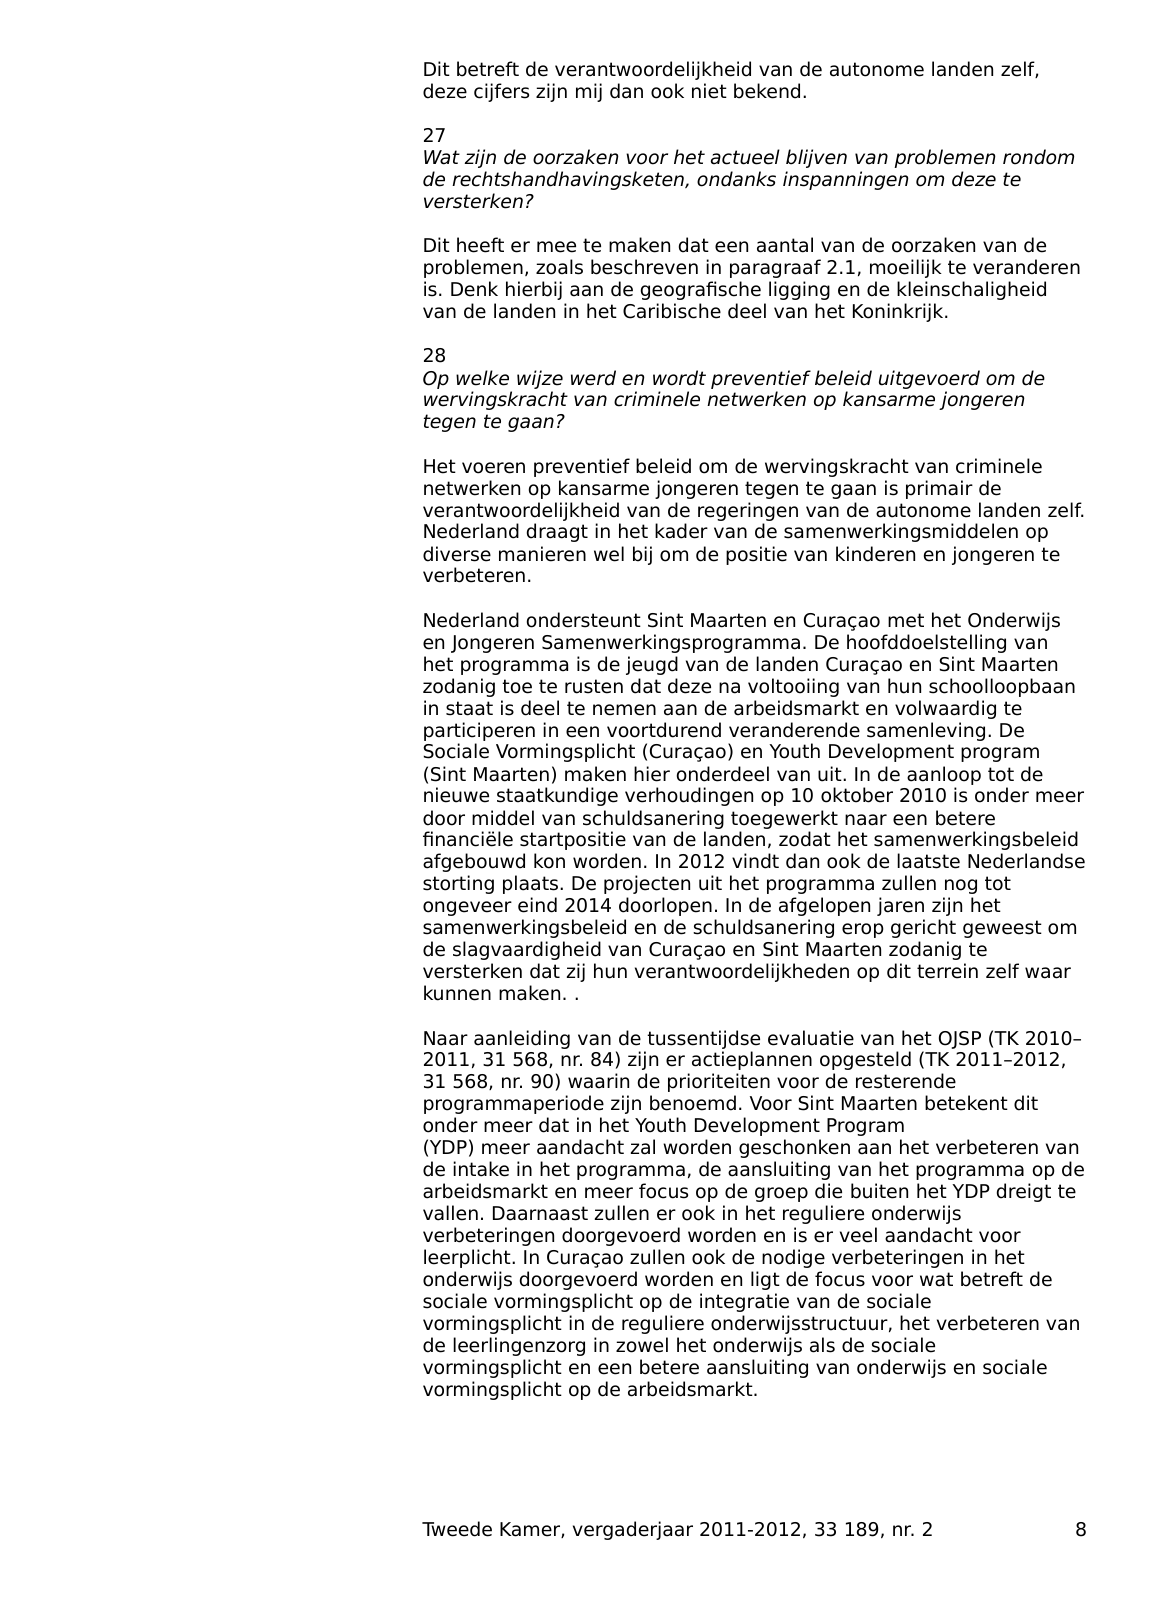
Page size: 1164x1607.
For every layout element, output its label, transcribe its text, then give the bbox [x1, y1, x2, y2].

text Dit betreft de verantwoordelijkheid van de autonome landen zelf, deze cijfers zijn mij dan ook niet bekend. [422, 59, 1087, 103]
text Op welke wijze werd en wordt preventief beleid uitgevoerd om de wervingskracht van criminele netwerken op kansarme jongeren tegen te gaan? [422, 367, 1087, 433]
text 27 [422, 125, 1087, 147]
text Wat zijn de oorzaken voor het actueel blijven van problemen rondom de rechtshandhavingsketen, ondanks inspanningen om deze te versterken? [422, 147, 1087, 213]
text Dit heeft er mee te maken dat een aantal van de oorzaken van de problemen, zoals beschreven in paragraaf 2.1, moeilijk te veranderen is. Denk hierbij aan de geografische ligging en de kleinschaligheid van de landen in het Caribische deel van het Koninkrijk. [422, 235, 1087, 323]
text 28 [422, 345, 1087, 367]
text Nederland ondersteunt Sint Maarten en Curaçao met het Onderwijs en Jongeren Samenwerkingsprogramma. De hoofddoelstelling van het programma is de jeugd van de landen Curaçao en Sint Maarten zodanig toe te rusten dat deze na voltooiing van hun schoolloopbaan in staat is deel te nemen aan de arbeidsmarkt en volwaardig te participeren in een voortdurend veranderende samenleving. De Sociale Vormingsplicht (Curaçao) en Youth Development program (Sint Maarten) maken hier onderdeel van uit. In de aanloop tot de nieuwe staatkundige verhoudingen op 10 oktober 2010 is onder meer door middel van schuldsanering toegewerkt naar een betere financiële startpositie van de landen, zodat het samenwerkingsbeleid afgebouwd kon worden. In 2012 vindt dan ook de laatste Nederlandse storting plaats. De projecten uit het programma zullen nog tot ongeveer eind 2014 doorlopen. In de afgelopen jaren zijn het samenwerkingsbeleid en de schuldsanering erop gericht geweest om de slagvaardigheid van Curaçao en Sint Maarten zodanig te versterken dat zij hun verantwoordelijkheden op dit terrein zelf waar kunnen maken. . [422, 609, 1087, 1005]
text Het voeren preventief beleid om de wervingskracht van criminele netwerken op kansarme jongeren tegen te gaan is primair de verantwoordelijkheid van de regeringen van de autonome landen zelf. Nederland draagt in het kader van de samenwerkingsmiddelen op diverse manieren wel bij om de positie van kinderen en jongeren te verbeteren. [422, 456, 1087, 587]
text Naar aanleiding van de tussentijdse evaluatie van het OJSP (TK 2010–2011, 31 568, nr. 84) zijn er actieplannen opgesteld (TK 2011–2012, 31 568, nr. 90) waarin de prioriteiten voor de resterende programmaperiode zijn benoemd. Voor Sint Maarten betekent dit onder meer dat in het Youth Development Program (YDP) meer aandacht zal worden geschonken aan het verbeteren van de intake in het programma, de aansluiting van het programma op de arbeidsmarkt en meer focus op de groep die buiten het YDP dreigt te vallen. Daarnaast zullen er ook in het reguliere onderwijs verbeteringen doorgevoerd worden en is er veel aandacht voor leerplicht. In Curaçao zullen ook de nodige verbeteringen in het onderwijs doorgevoerd worden en ligt de focus voor wat betreft de sociale vormingsplicht op de integratie van de sociale vormingsplicht in de reguliere onderwijsstructuur, het verbeteren van de leerlingenzorg in zowel het onderwijs als de sociale vormingsplicht en een betere aansluiting van onderwijs en sociale vormingsplicht op de arbeidsmarkt. [422, 1027, 1087, 1401]
